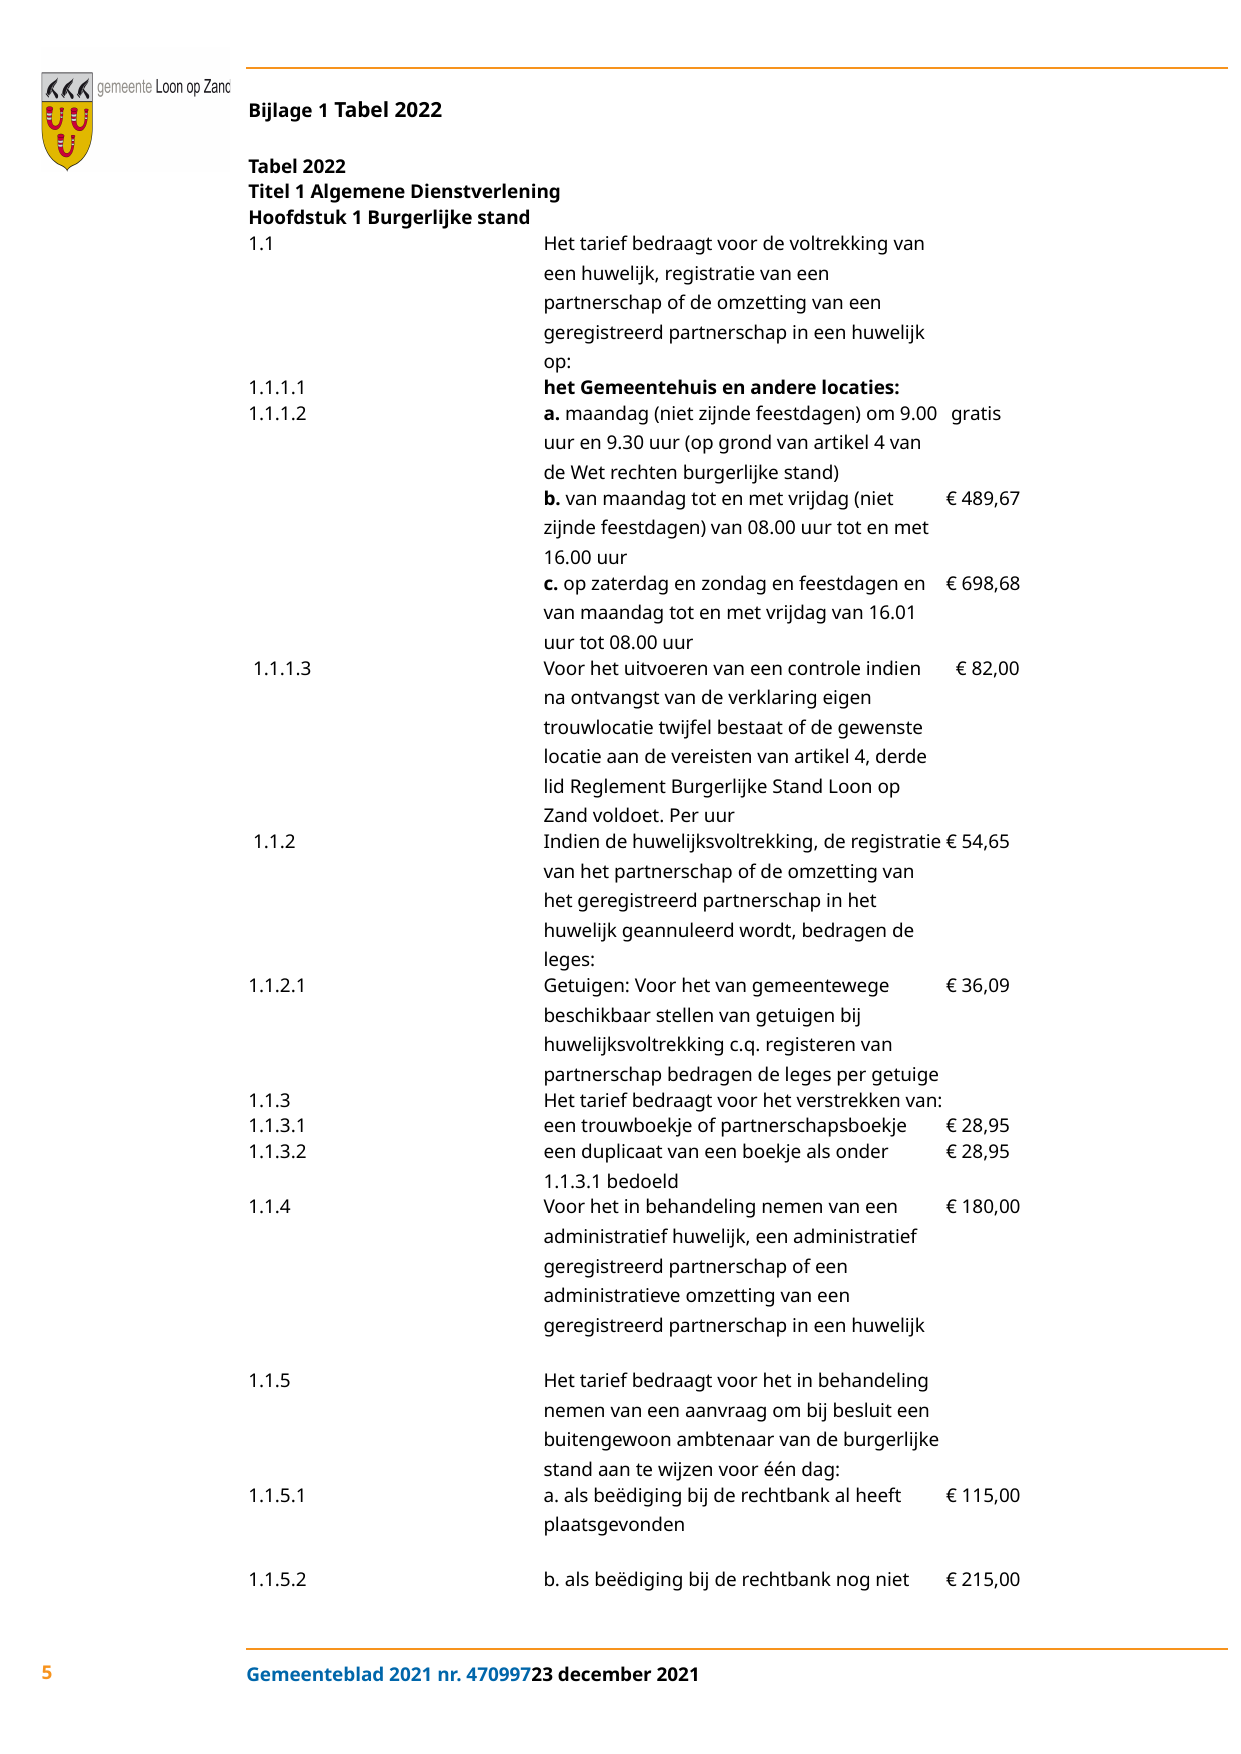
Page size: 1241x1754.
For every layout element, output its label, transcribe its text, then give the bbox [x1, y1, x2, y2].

table_cell gratis [946, 400, 1152, 485]
table_cell € 215,00 [946, 1567, 1152, 1592]
table_cell [248, 485, 543, 570]
table_cell Het tarief bedraagt voor de voltrekking van een huwelijk, registratie van een partnerschap of de omzetting van een geregistreerd partnerschap in een huwelijk op: [543, 230, 946, 374]
table_cell Voor het uitvoeren van een controle indien na ontvangst van de verklaring eigen trouwlocatie twijfel bestaat of de gewenste locatie aan de vereisten van artikel 4, derde lid Reglement Burgerlijke Stand Loon op Zand voldoet. Per uur [543, 655, 946, 828]
picture [41, 47, 231, 172]
table_cell € 82,00 [946, 655, 1152, 828]
table_cell Titel 1 Algemene Dienstverlening [248, 179, 1152, 204]
table_cell 1.1.1.1 [248, 374, 543, 400]
table_cell [248, 570, 543, 655]
table_cell € 489,67 [946, 485, 1152, 570]
table_cell Getuigen: Voor het van gemeentewege beschikbaar stellen van getuigen bij huwelijksvoltrekking c.q. registeren van partnerschap bedragen de leges per getuige [543, 973, 946, 1087]
table_cell 1.1.1.2 [248, 400, 543, 485]
table_cell € 36,09 [946, 973, 1152, 1087]
table_cell 1.1.2.1 [248, 973, 543, 1087]
table_cell 1.1.2 [248, 828, 543, 972]
table_cell Voor het in behandeling nemen van een administratief huwelijk, een administratief geregistreerd partnerschap of een administratieve omzetting van een geregistreerd partnerschap in een huwelijk [543, 1194, 946, 1367]
table_cell € 180,00 [946, 1194, 1152, 1367]
table_cell 1.1.5.2 [248, 1567, 543, 1592]
table_cell Het tarief bedraagt voor het in behandeling nemen van een aanvraag om bij besluit een buitengewoon ambtenaar van de burgerlijke stand aan te wijzen voor één dag: [543, 1367, 946, 1482]
table_cell 1.1.5 [248, 1367, 543, 1482]
table_cell 1.1.3 [248, 1087, 543, 1113]
table_cell a. als beëdiging bij de rechtbank al heeft plaatsgevonden [543, 1482, 946, 1567]
text Bijlage 1 Tabel 2022 [248, 95, 1152, 123]
table_cell [946, 1367, 1152, 1482]
table_cell [946, 1087, 1152, 1113]
table_cell [946, 230, 1152, 374]
table_cell Hoofdstuk 1 Burgerlijke stand [248, 205, 1152, 230]
table_cell 1.1.5.1 [248, 1482, 543, 1567]
table_cell Indien de huwelijksvoltrekking, de registratie van het partnerschap of de omzetting van het geregistreerd partnerschap in het huwelijk geannuleerd wordt, bedragen de leges: [543, 828, 946, 972]
table_cell 1.1.3.2 [248, 1138, 543, 1194]
table_cell b. als beëdiging bij de rechtbank nog niet [543, 1567, 946, 1592]
table_cell a. maandag (niet zijnde feestdagen) om 9.00 uur en 9.30 uur (op grond van artikel 4 van de Wet rechten burgerlijke stand) [543, 400, 946, 485]
table_cell c. op zaterdag en zondag en feestdagen en van maandag tot en met vrijdag van 16.01 uur tot 08.00 uur [543, 570, 946, 655]
table_cell 1.1.4 [248, 1194, 543, 1367]
table_cell het Gemeentehuis en andere locaties: [543, 374, 946, 400]
table_cell Het tarief bedraagt voor het verstrekken van: [543, 1087, 946, 1113]
table_header Tabel 2022 [248, 153, 1152, 179]
table_cell een trouwboekje of partnerschapsboekje [543, 1113, 946, 1138]
table_cell € 115,00 [946, 1482, 1152, 1567]
table_cell 1.1 [248, 230, 543, 374]
table_cell € 698,68 [946, 570, 1152, 655]
table_cell € 28,95 [946, 1113, 1152, 1138]
table_cell [946, 374, 1152, 400]
table_cell b. van maandag tot en met vrijdag (niet zijnde feestdagen) van 08.00 uur tot en met 16.00 uur [543, 485, 946, 570]
table_cell € 54,65 [946, 828, 1152, 972]
table_cell een duplicaat van een boekje als onder 1.1.3.1 bedoeld [543, 1138, 946, 1194]
table_cell € 28,95 [946, 1138, 1152, 1194]
table_cell 1.1.1.3 [248, 655, 543, 828]
table_cell 1.1.3.1 [248, 1113, 543, 1138]
